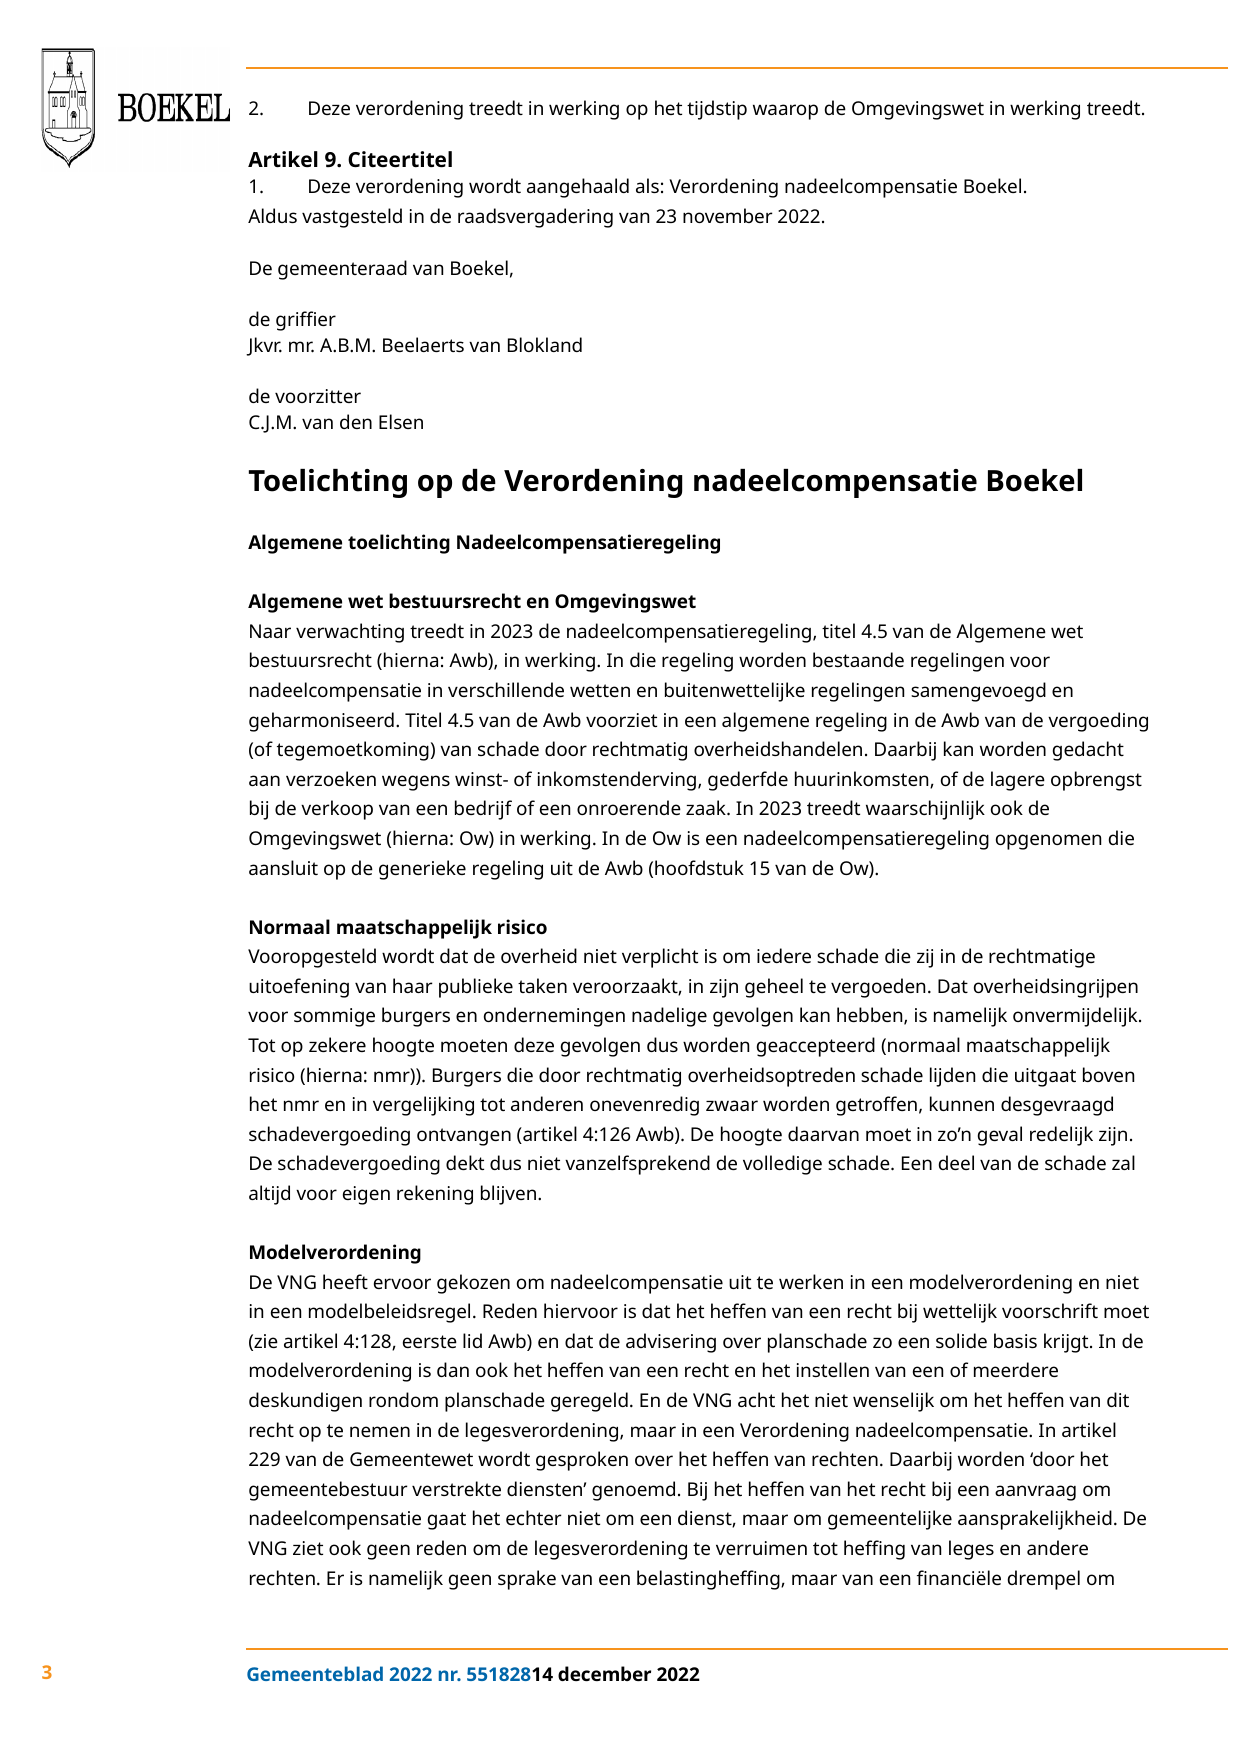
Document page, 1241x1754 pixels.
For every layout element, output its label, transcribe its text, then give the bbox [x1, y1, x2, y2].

text de voorzitter [248, 383, 1152, 409]
text Algemene wet bestuursrecht en Omgevingswet [248, 588, 1152, 614]
text Naar verwachting treedt in 2023 de nadeelcompensatieregeling, titel 4.5 van de Algemene wet bestuursrecht (hierna: Awb), in werking. In die regeling worden bestaande regelingen voor nadeelcompensatie in verschillende wetten en buitenwettelijke regelingen samengevoegd en geharmoniseerd. Titel 4.5 van de Awb voorziet in een algemene regeling in de Awb van de vergoeding (of tegemoetkoming) van schade door rechtmatig overheidshandelen. Daarbij kan worden gedacht aan verzoeken wegens winst- of inkomstenderving, gederfde huurinkomsten, of de lagere opbrengst bij de verkoop van een bedrijf of een onroerende zaak. In 2023 treedt waarschijnlijk ook de Omgevingswet (hierna: Ow) in werking. In de Ow is een nadeelcompensatieregeling opgenomen die aansluit op de generieke regeling uit de Awb (hoofdstuk 15 van de Ow). [248, 618, 1152, 881]
picture [41, 47, 231, 172]
text Algemene toelichting Nadeelcompensatieregeling [248, 529, 1152, 555]
text C.J.M. van den Elsen [248, 409, 1152, 435]
text Jkvr. mr. A.B.M. Beelaerts van Blokland [248, 332, 1152, 358]
text De gemeenteraad van Boekel, [248, 255, 1152, 280]
text De VNG heeft ervoor gekozen om nadeelcompensatie uit te werken in een modelverordening en niet in een modelbeleidsregel. Reden hiervoor is dat het heffen van een recht bij wettelijk voorschrift moet (zie artikel 4:128, eerste lid Awb) en dat de advisering over planschade zo een solide basis krijgt. In de modelverordening is dan ook het heffen van een recht en het instellen van een of meerdere deskundigen rondom planschade geregeld. En de VNG acht het niet wenselijk om het heffen van dit recht op te nemen in de legesverordening, maar in een Verordening nadeelcompensatie. In artikel 229 van de Gemeentewet wordt gesproken over het heffen van rechten. Daarbij worden ‘door het gemeentebestuur verstrekte diensten’ genoemd. Bij het heffen van het recht bij een aanvraag om nadeelcompensatie gaat het echter niet om een dienst, maar om gemeentelijke aansprakelijkheid. De VNG ziet ook geen reden om de legesverordening te verruimen tot heffing van leges en andere rechten. Er is namelijk geen sprake van een belastingheffing, maar van een financiële drempel om [248, 1269, 1152, 1591]
list Deze verordening wordt aangehaald als: Verordening nadeelcompensatie Boekel. [248, 174, 1152, 199]
text Vooropgesteld wordt dat de overheid niet verplicht is om iedere schade die zij in de rechtmatige uitoefening van haar publieke taken veroorzaakt, in zijn geheel te vergoeden. Dat overheidsingrijpen voor sommige burgers en ondernemingen nadelige gevolgen kan hebben, is namelijk onvermijdelijk. Tot op zekere hoogte moeten deze gevolgen dus worden geaccepteerd (normaal maatschappelijk risico (hierna: nmr)). Burgers die door rechtmatig overheidsoptreden schade lijden die uitgaat boven het nmr en in vergelijking tot anderen onevenredig zwaar worden getroffen, kunnen desgevraagd schadevergoeding ontvangen (artikel 4:126 Awb). De hoogte daarvan moet in zo’n geval redelijk zijn. De schadevergoeding dekt dus niet vanzelfsprekend de volledige schade. Een deel van de schade zal altijd voor eigen rekening blijven. [248, 943, 1152, 1206]
text de griffier [248, 306, 1152, 332]
list Deze verordening treedt in werking op het tijdstip waarop de Omgevingswet in werking treedt. [248, 95, 1152, 121]
text Artikel 9. Citeertitel [248, 145, 1152, 174]
text Modelverordening [248, 1239, 1152, 1265]
text Aldus vastgesteld in de raadsvergadering van 23 november 2022. [248, 203, 1152, 229]
text Toelichting op de Verordening nadeelcompensatie Boekel [248, 461, 1152, 500]
text Normaal maatschappelijk risico [248, 914, 1152, 940]
